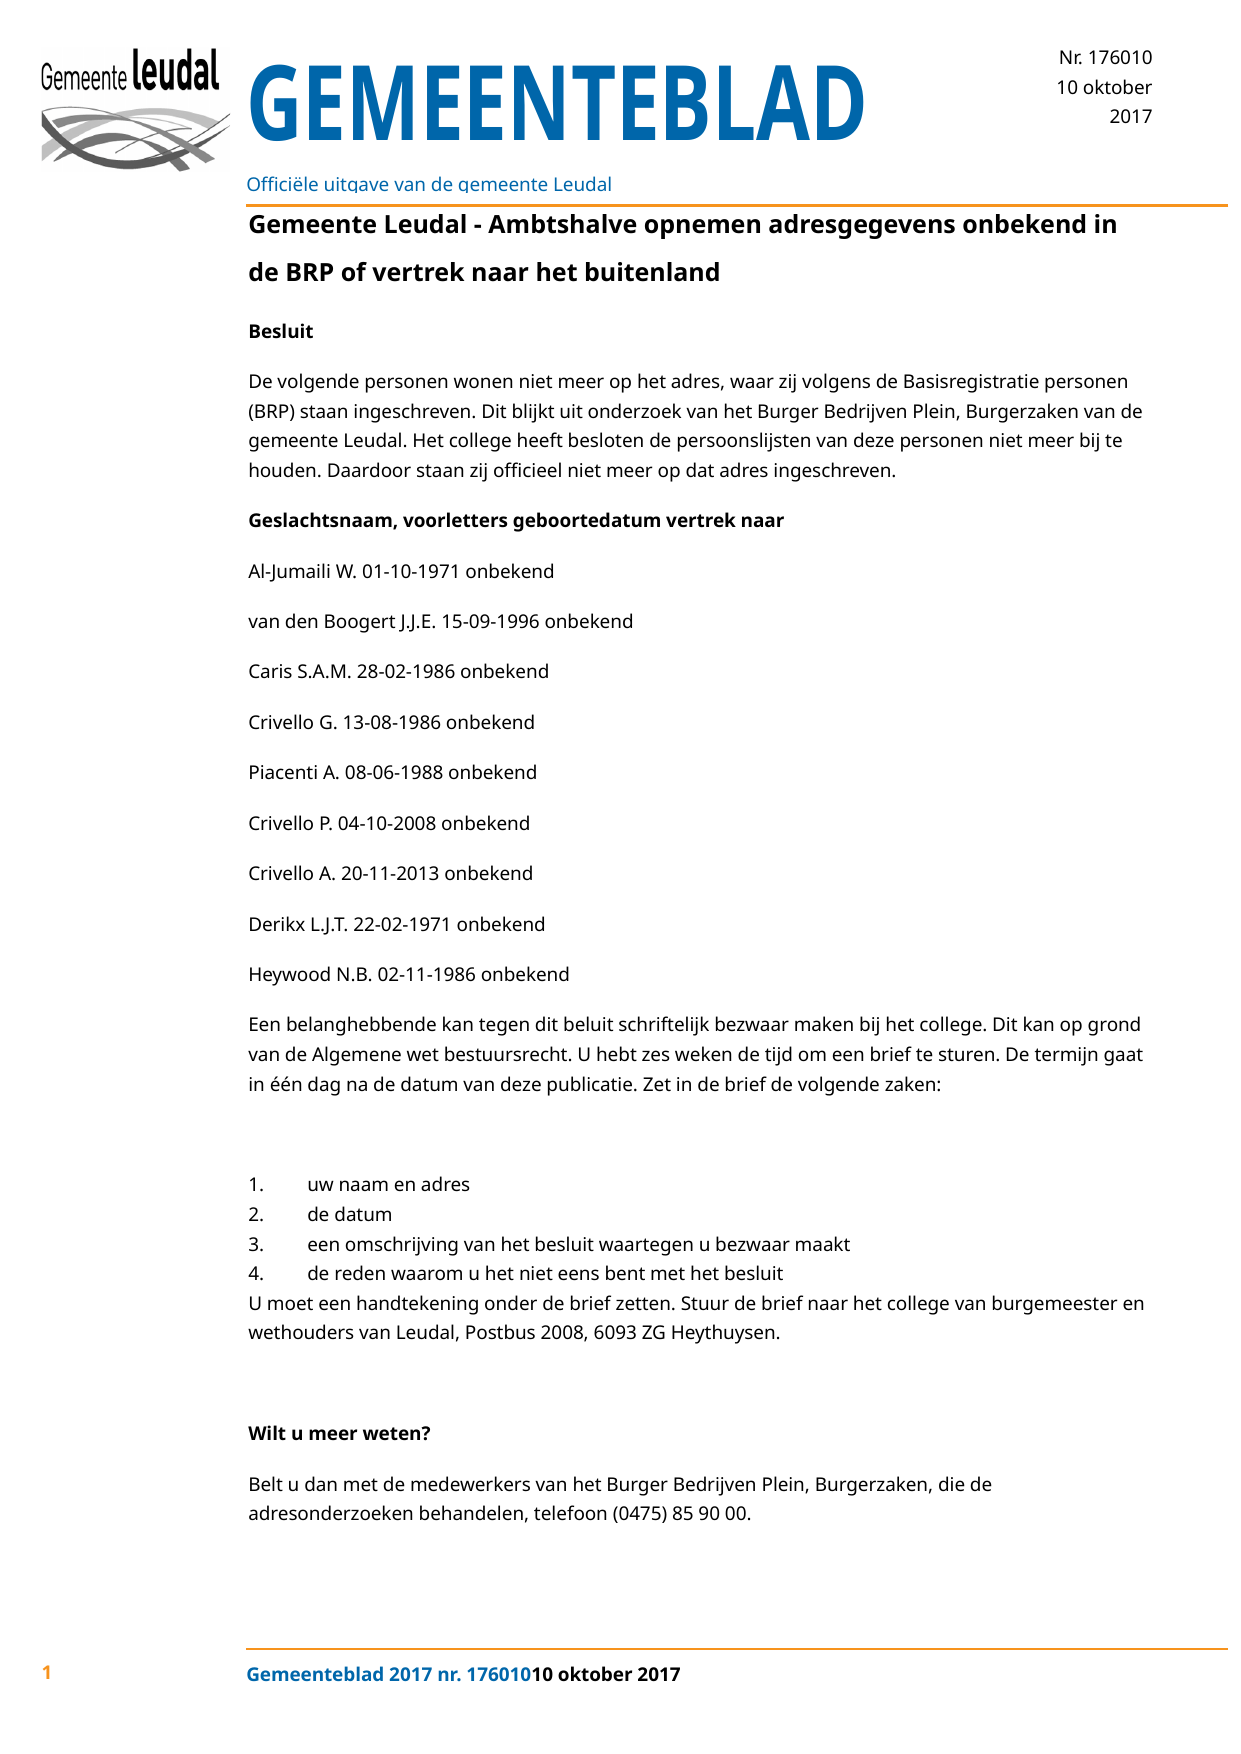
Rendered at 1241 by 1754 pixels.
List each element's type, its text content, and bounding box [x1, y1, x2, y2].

text Besluit [248, 318, 1152, 344]
text Belt u dan met de medewerkers van het Burger Bedrijven Plein, Burgerzaken, die de adresonderzoeken behandelen, telefoon (0475) 85 90 00. [248, 1471, 1152, 1526]
text Geslachtsnaam, voorletters geboortedatum vertrek naar [248, 507, 1152, 533]
text Crivello G. 13-08-1986 onbekend [248, 709, 1152, 735]
text Wilt u meer weten? [248, 1420, 1152, 1446]
text Crivello A. 20-11-2013 onbekend [248, 860, 1152, 886]
text Gemeente Leudal - Ambtshalve opnemen adresgegevens onbekend in de BRP of vertrek naar het buitenland [248, 207, 1152, 288]
text Heywood N.B. 02-11-1986 onbekend [248, 961, 1152, 987]
list een omschrijving van het besluit waartegen u bezwaar maakt [248, 1231, 1152, 1257]
text Caris S.A.M. 28-02-1986 onbekend [248, 659, 1152, 684]
text Een belanghebbende kan tegen dit beluit schriftelijk bezwaar maken bij het college. Dit kan op grond van de Algemene wet bestuursrecht. U hebt zes weken de tijd om een brief te sturen. De termijn gaat in één dag na de datum van deze publicatie. Zet in de brief de volgende zaken: [248, 1012, 1152, 1097]
picture [41, 47, 231, 172]
text Al-Jumaili W. 01-10-1971 onbekend [248, 558, 1152, 584]
list de datum [248, 1201, 1152, 1227]
text Piacenti A. 08-06-1988 onbekend [248, 759, 1152, 785]
text Derikx L.J.T. 22-02-1971 onbekend [248, 911, 1152, 937]
text Crivello P. 04-10-2008 onbekend [248, 810, 1152, 836]
list de reden waarom u het niet eens bent met het besluit [248, 1260, 1152, 1286]
text De volgende personen wonen niet meer op het adres, waar zij volgens de Basisregistratie personen (BRP) staan ingeschreven. Dit blijkt uit onderzoek van het Burger Bedrijven Plein, Burgerzaken van de gemeente Leudal. Het college heeft besloten de persoonslijsten van deze personen niet meer bij te houden. Daardoor staan zij officieel niet meer op dat adres ingeschreven. [248, 368, 1152, 483]
text U moet een handtekening onder de brief zetten. Stuur de brief naar het college van burgemeester en wethouders van Leudal, Postbus 2008, 6093 ZG Heythuysen. [248, 1290, 1152, 1345]
list uw naam en adres [248, 1172, 1152, 1197]
text van den Boogert J.J.E. 15-09-1996 onbekend [248, 608, 1152, 634]
